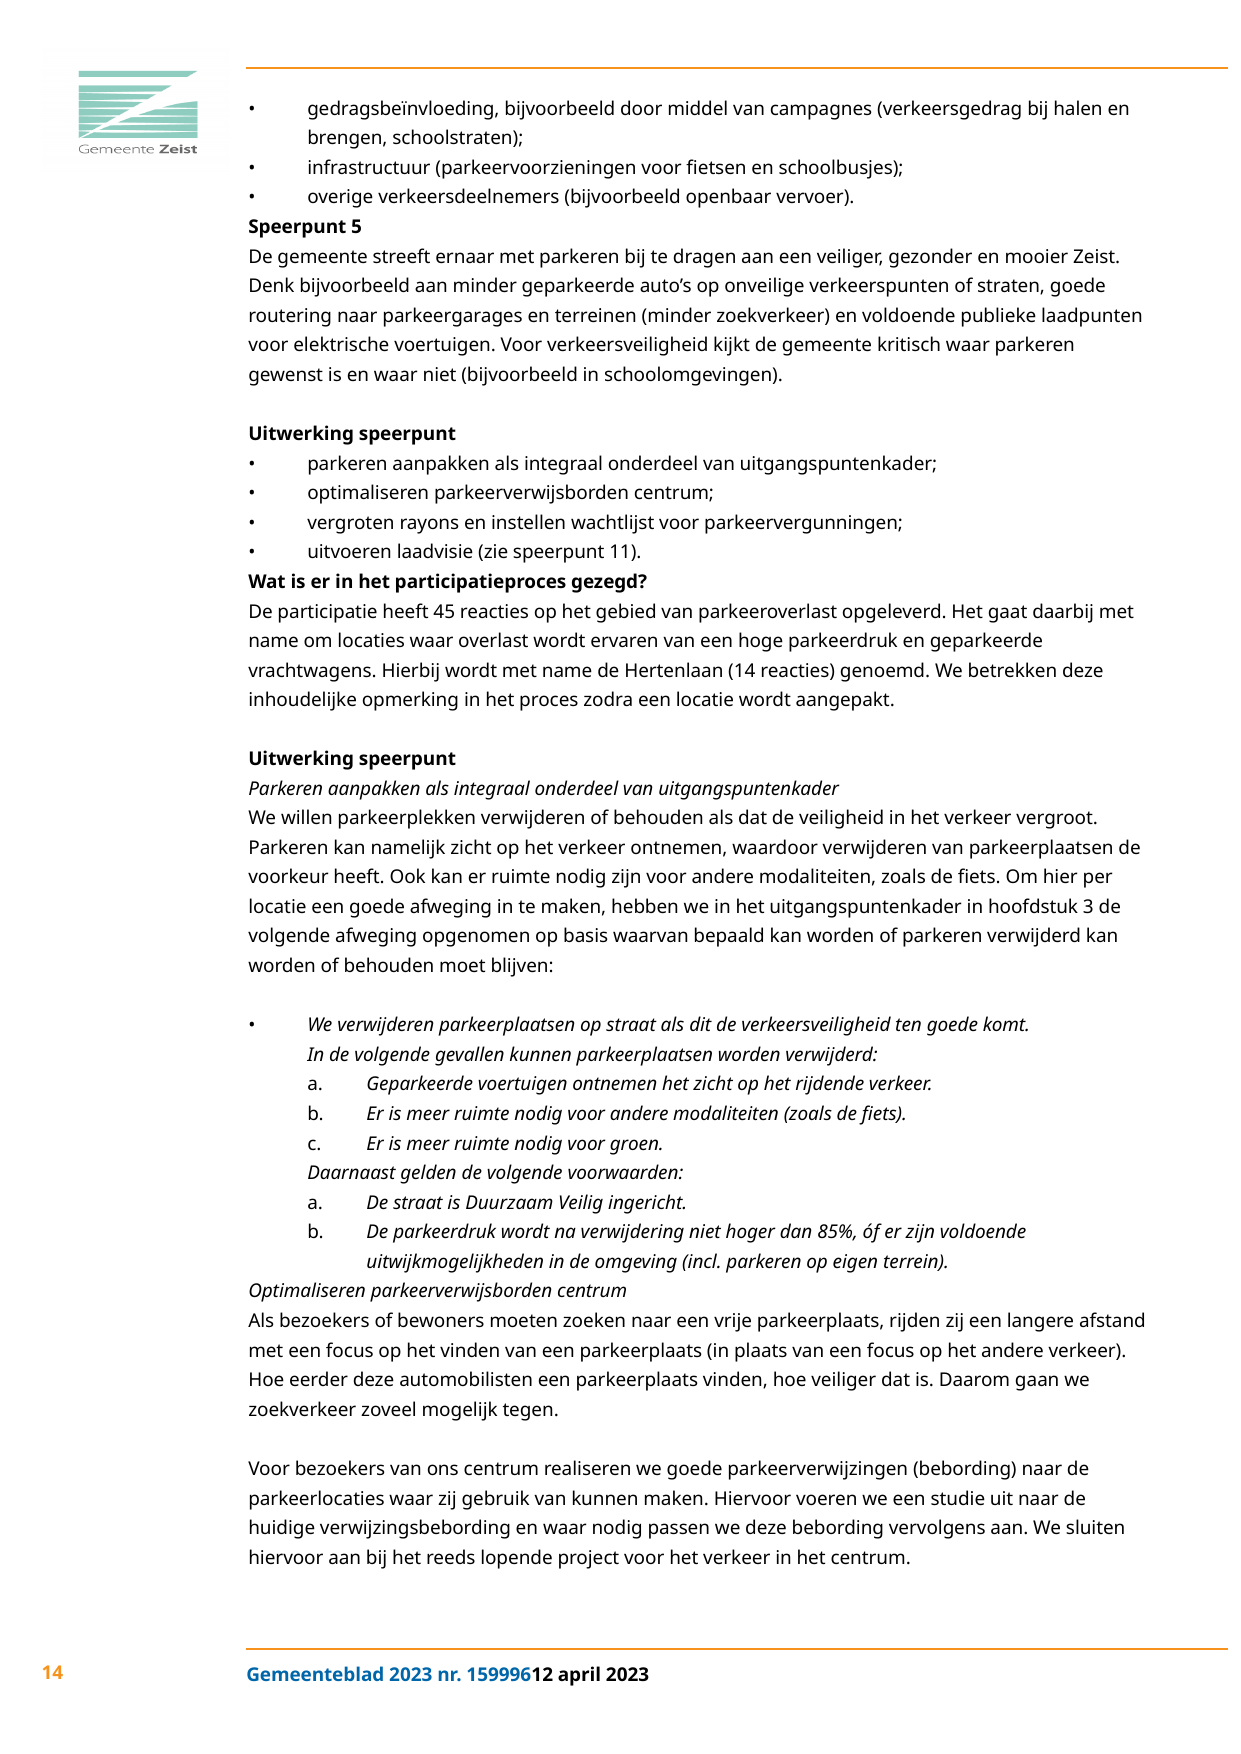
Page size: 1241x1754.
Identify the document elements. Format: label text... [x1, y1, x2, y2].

text Voor bezoekers van ons centrum realiseren we goede parkeerverwijzingen (bebording) naar de parkeerlocaties waar zij gebruik van kunnen maken. Hiervoor voeren we een studie uit naar de huidige verwijzingsbebording en waar nodig passen we deze bebording vervolgens aan. We sluiten hiervoor aan bij het reeds lopende project voor het verkeer in het centrum. [248, 1455, 1152, 1569]
list De parkeerdruk wordt na verwijdering niet hoger dan 85%, óf er zijn voldoende uitwijkmogelijkheden in de omgeving (incl. parkeren op eigen terrein). [307, 1218, 1152, 1274]
text Parkeren aanpakken als integraal onderdeel van uitgangspuntenkader [248, 775, 1152, 800]
list Er is meer ruimte nodig voor groen. [307, 1130, 1152, 1155]
list Er is meer ruimte nodig voor andere modaliteiten (zoals de fiets). [307, 1100, 1152, 1126]
text We willen parkeerplekken verwijderen of behouden als dat de veiligheid in het verkeer vergroot. Parkeren kan namelijk zicht op het verkeer ontnemen, waardoor verwijderen van parkeerplaatsen de voorkeur heeft. Ook kan er ruimte nodig zijn voor andere modaliteiten, zoals de fiets. Om hier per locatie een goede afweging in te maken, hebben we in het uitgangspuntenkader in hoofdstuk 3 de volgende afweging opgenomen op basis waarvan bepaald kan worden of parkeren verwijderd kan worden of behouden moet blijven: [248, 804, 1152, 978]
text Als bezoekers of bewoners moeten zoeken naar een vrije parkeerplaats, rijden zij een langere afstand met een focus op het vinden van een parkeerplaats (in plaats van een focus op het andere verkeer). Hoe eerder deze automobilisten een parkeerplaats vinden, hoe veiliger dat is. Daarom gaan we zoekverkeer zoveel mogelijk tegen. [248, 1307, 1152, 1422]
list We verwijderen parkeerplaatsen op straat als dit de verkeersveiligheid ten goede komt. [248, 1011, 1152, 1037]
list gedragsbeïnvloeding, bijvoorbeeld door middel van campagnes (verkeersgedrag bij halen en brengen, schoolstraten); [248, 95, 1152, 150]
list In de volgende gevallen kunnen parkeerplaatsen worden verwijderd: [248, 1041, 1152, 1067]
list infrastructuur (parkeervoorzieningen voor fietsen en schoolbusjes); [248, 154, 1152, 180]
list Daarnaast gelden de volgende voorwaarden: [248, 1159, 1152, 1185]
list Geparkeerde voertuigen ontnemen het zicht op het rijdende verkeer. [307, 1071, 1152, 1096]
text Optimaliseren parkeerverwijsborden centrum [248, 1278, 1152, 1303]
table_header Speerpunt 5 De gemeente streeft ernaar met parkeren bij te dragen aan een veiliger, gezonder en mooier Zeist. Denk bijvoorbeeld aan minder geparkeerde auto’s op onveilige verkeerspunten of straten, goede routering naar parkeergarages en terreinen (minder zoekverkeer) en voldoende publieke laadpunten voor elektrische voertuigen. Voor verkeersveiligheid kijkt de gemeente kritisch waar parkeren gewenst is en waar niet (bijvoorbeeld in schoolomgevingen). Uitwerking speerpunt parkeren aanpakken als integraal onderdeel van uitgangspuntenkader; optimaliseren parkeerverwijsborden centrum; vergroten rayons en instellen wachtlijst voor parkeervergunningen; uitvoeren laadvisie (zie speerpunt 11). Wat is er in het participatieproces gezegd? De participatie heeft 45 reacties op het gebied van parkeeroverlast opgeleverd. Het gaat daarbij met name om locaties waar overlast wordt ervaren van een hoge parkeerdruk en geparkeerde vrachtwagens. Hierbij wordt met name de Hertenlaan (14 reacties) genoemd. We betrekken deze inhoudelijke opmerking in het proces zodra een locatie wordt aangepakt. [248, 213, 1152, 712]
picture [41, 47, 231, 172]
list De straat is Duurzaam Veilig ingericht. [307, 1189, 1152, 1214]
text Uitwerking speerpunt [248, 745, 1152, 771]
list overige verkeersdeelnemers (bijvoorbeeld openbaar vervoer). [248, 183, 1152, 209]
